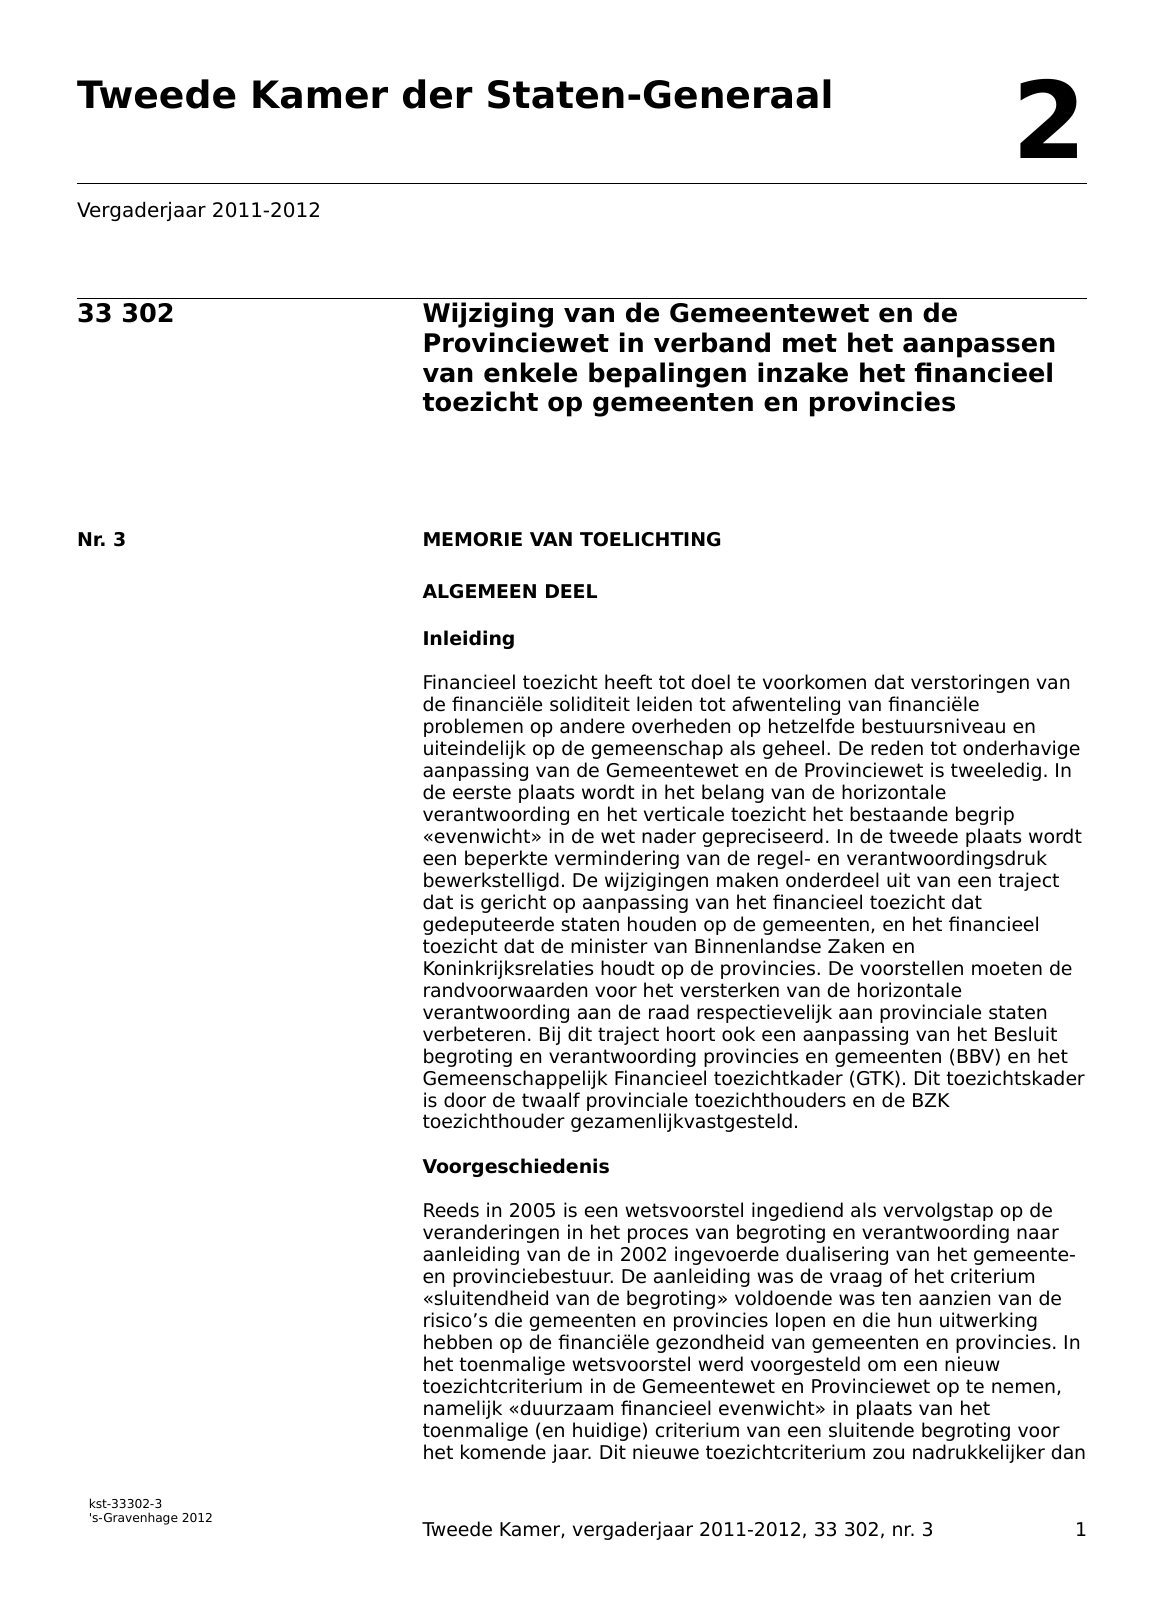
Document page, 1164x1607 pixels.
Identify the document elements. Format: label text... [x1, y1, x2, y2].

subtitle 33 302 Wijziging van de Gemeentewet en de Provinciewet in verband met het aanpassen van enkele bepalingen inzake het financieel toezicht op gemeenten en provincies [77, 299, 1087, 418]
subtitle Nr. 3 MEMORIE VAN TOELICHTING [77, 529, 1087, 551]
table_header 2 [886, 59, 1087, 183]
table_cell Vergaderjaar 2011-2012 [77, 184, 1087, 298]
table_header Tweede Kamer der Staten-Generaal [77, 59, 886, 183]
subtitle ALGEMEEN DEEL [422, 581, 1087, 603]
text Financieel toezicht heeft tot doel te voorkomen dat verstoringen van de financiële soliditeit leiden tot afwenteling van financiële problemen op andere overheden op hetzelfde bestuursniveau en uiteindelijk op de gemeenschap als geheel. De reden tot onderhavige aanpassing van de Gemeentewet en de Provinciewet is tweeledig. In de eerste plaats wordt in het belang van de horizontale verantwoording en het verticale toezicht het bestaande begrip «evenwicht» in de wet nader gepreciseerd. In de tweede plaats wordt een beperkte vermindering van de regel- en verantwoordingsdruk bewerkstelligd. De wijzigingen maken onderdeel uit van een traject dat is gericht op aanpassing van het financieel toezicht dat gedeputeerde staten houden op de gemeenten, en het financieel toezicht dat de minister van Binnenlandse Zaken en Koninkrijksrelaties houdt op de provincies. De voorstellen moeten de randvoorwaarden voor het versterken van de horizontale verantwoording aan de raad respectievelijk aan provinciale staten verbeteren. Bij dit traject hoort ook een aanpassing van het Besluit begroting en verantwoording provincies en gemeenten (BBV) en het Gemeenschappelijk Financieel toezichtkader (GTK). Dit toezichtskader is door de twaalf provinciale toezichthouders en de BZK toezichthouder gezamenlijkvastgesteld. [422, 672, 1087, 1133]
text 's-Gravenhage 2012 [88, 1511, 323, 1525]
subtitle Voorgeschiedenis [422, 1156, 1087, 1178]
subtitle Inleiding [422, 628, 1087, 650]
text Reeds in 2005 is een wetsvoorstel ingediend als vervolgstap op de veranderingen in het proces van begroting en verantwoording naar aanleiding van de in 2002 ingevoerde dualisering van het gemeente- en provinciebestuur. De aanleiding was de vraag of het criterium «sluitendheid van de begroting» voldoende was ten aanzien van de risico’s die gemeenten en provincies lopen en die hun uitwerking hebben op de financiële gezondheid van gemeenten en provincies. In het toenmalige wetsvoorstel werd voorgesteld om een nieuw toezichtcriterium in de Gemeentewet en Provinciewet op te nemen, namelijk «duurzaam financieel evenwicht» in plaats van het toenmalige (en huidige) criterium van een sluitende begroting voor het komende jaar. Dit nieuwe toezichtcriterium zou nadrukkelijker dan [422, 1200, 1087, 1463]
text kst-33302-3 [88, 1497, 323, 1511]
